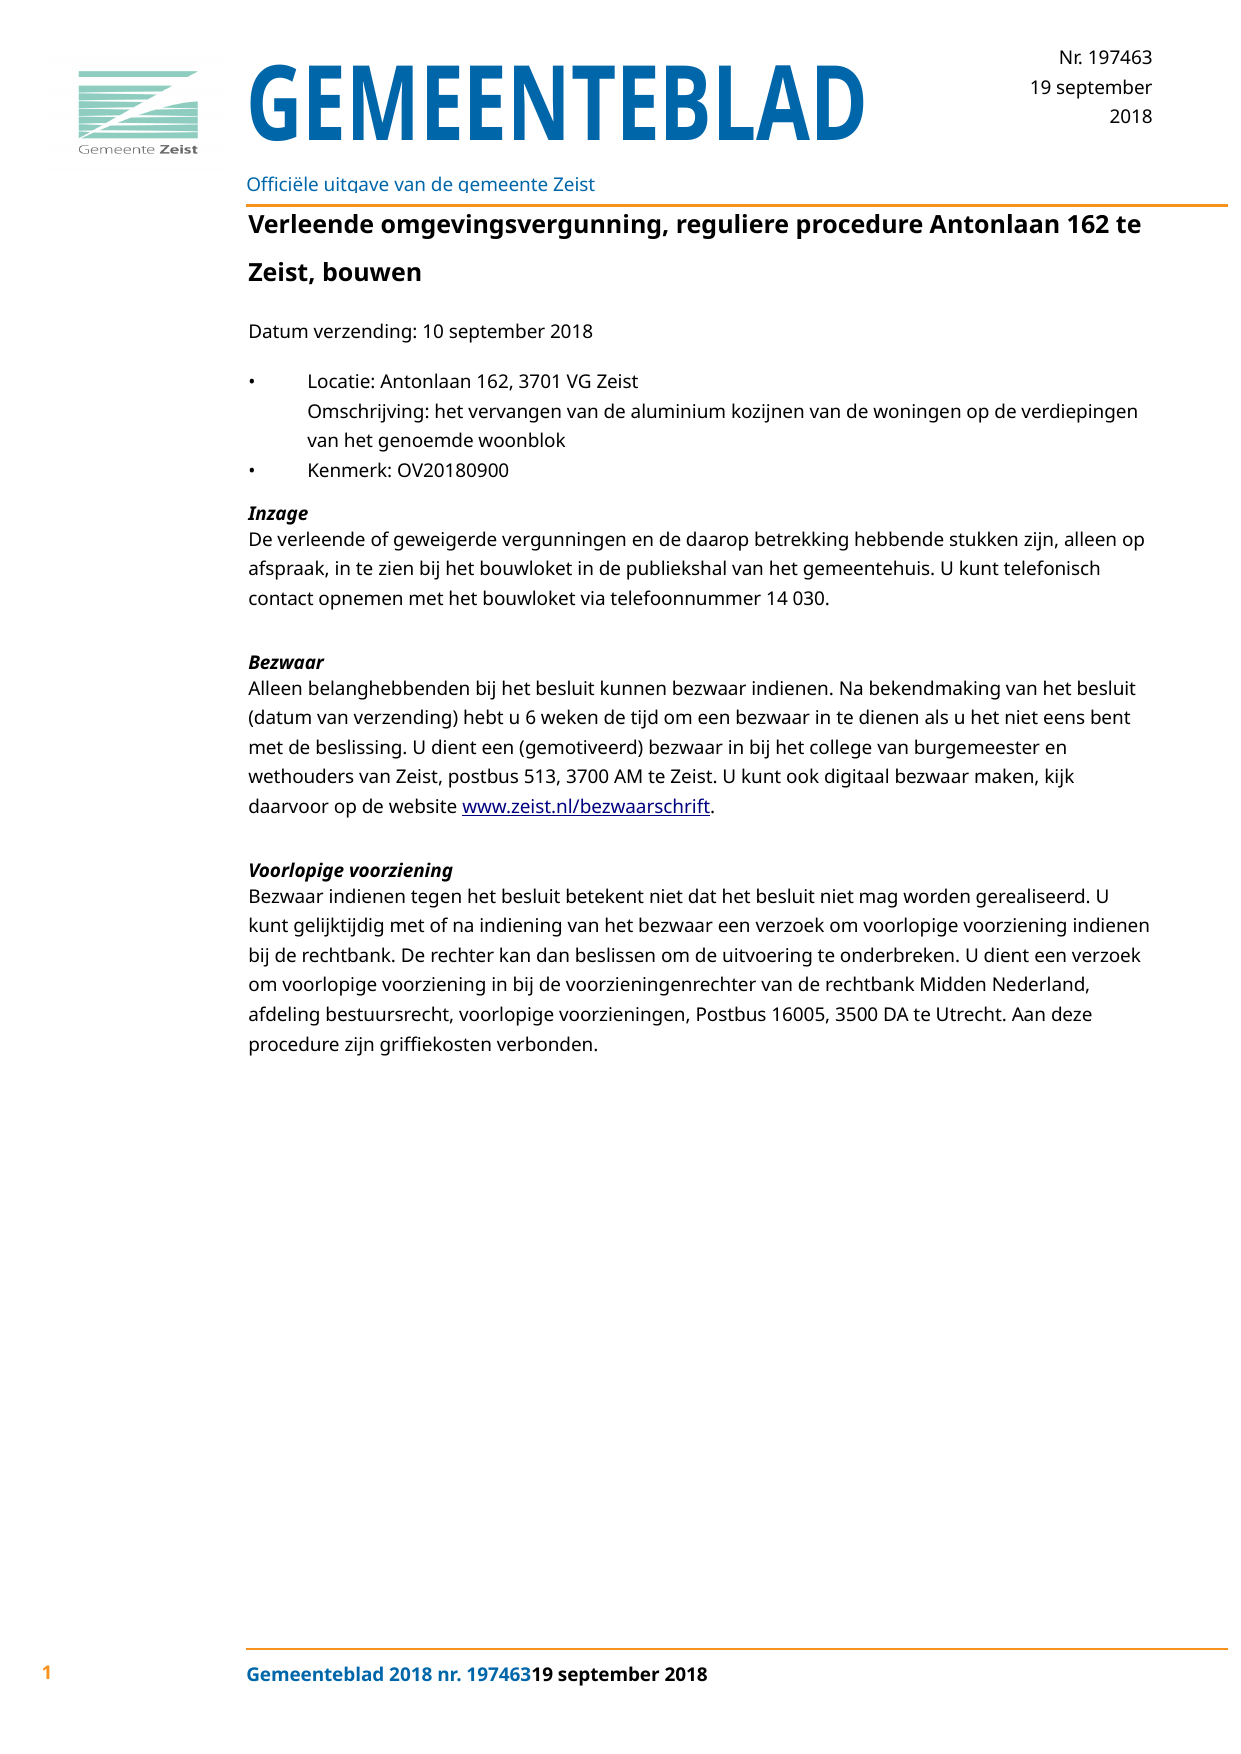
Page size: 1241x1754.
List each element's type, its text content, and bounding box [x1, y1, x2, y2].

text Bezwaar indienen tegen het besluit betekent niet dat het besluit niet mag worden gerealiseerd. U kunt gelijktijdig met of na indiening van het bezwaar een verzoek om voorlopige voorziening indienen bij de rechtbank. De rechter kan dan beslissen om de uitvoering te onderbreken. U dient een verzoek om voorlopige voorziening in bij de voorzieningenrechter van de rechtbank Midden Nederland, afdeling bestuursrecht, voorlopige voorzieningen, Postbus 16005, 3500 DA te Utrecht. Aan deze procedure zijn griffiekosten verbonden. [248, 883, 1152, 1056]
text Inzage [248, 500, 1152, 526]
text Alleen belanghebbenden bij het besluit kunnen bezwaar indienen. Na bekendmaking van het besluit (datum van verzending) hebt u 6 weken de tijd om een bezwaar in te dienen als u het niet eens bent met de beslissing. U dient een (gemotiveerd) bezwaar in bij het college van burgemeester en wethouders van Zeist, postbus 513, 3700 AM te Zeist. U kunt ook digitaal bezwaar maken, kijk daarvoor op de website www.zeist.nl/bezwaarschrift. [248, 675, 1152, 819]
text Datum verzending: 10 september 2018 [248, 318, 1152, 344]
list Omschrijving: het vervangen van de aluminium kozijnen van de woningen op de verdiepingen van het genoemde woonblok [248, 398, 1152, 453]
text Verleende omgevingsvergunning, reguliere procedure Antonlaan 162 te Zeist, bouwen [248, 207, 1152, 288]
text De verleende of geweigerde vergunningen en de daarop betrekking hebbende stukken zijn, alleen op afspraak, in te zien bij het bouwloket in de publiekshal van het gemeentehuis. U kunt telefonisch contact opnemen met het bouwloket via telefoonnummer 14 030. [248, 526, 1152, 611]
text Bezwaar [248, 649, 1152, 675]
picture [41, 47, 231, 172]
text Voorlopige voorziening [248, 857, 1152, 883]
list Kenmerk: OV20180900 [248, 457, 1152, 483]
list Locatie: Antonlaan 162, 3701 VG Zeist [248, 368, 1152, 394]
